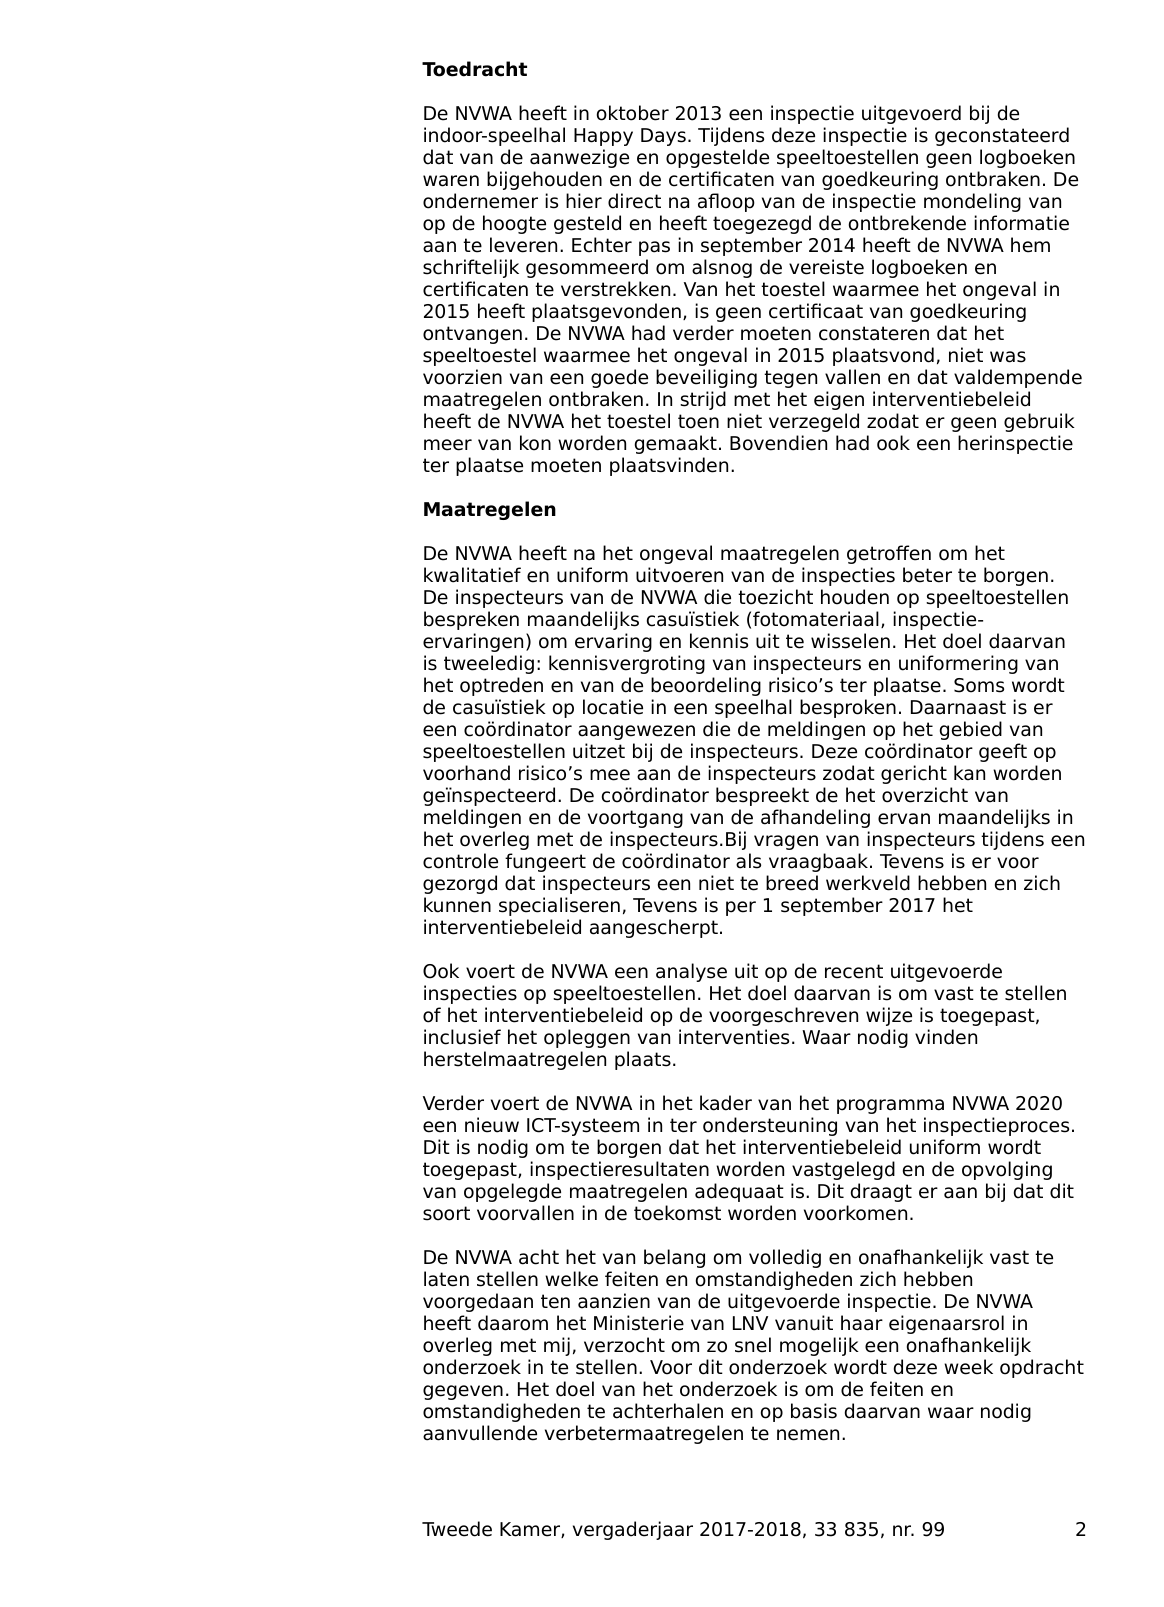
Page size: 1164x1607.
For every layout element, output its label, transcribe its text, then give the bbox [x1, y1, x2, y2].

text De NVWA acht het van belang om volledig en onafhankelijk vast te laten stellen welke feiten en omstandigheden zich hebben voorgedaan ten aanzien van de uitgevoerde inspectie. De NVWA heeft daarom het Ministerie van LNV vanuit haar eigenaarsrol in overleg met mij, verzocht om zo snel mogelijk een onafhankelijk onderzoek in te stellen. Voor dit onderzoek wordt deze week opdracht gegeven. Het doel van het onderzoek is om de feiten en omstandigheden te achterhalen en op basis daarvan waar nodig aanvullende verbetermaatregelen te nemen. [422, 1247, 1087, 1445]
text Ook voert de NVWA een analyse uit op de recent uitgevoerde inspecties op speeltoestellen. Het doel daarvan is om vast te stellen of het interventiebeleid op de voorgeschreven wijze is toegepast, inclusief het opleggen van interventies. Waar nodig vinden herstelmaatregelen plaats. [422, 961, 1087, 1071]
text Verder voert de NVWA in het kader van het programma NVWA 2020 een nieuw ICT-systeem in ter ondersteuning van het inspectieproces. Dit is nodig om te borgen dat het interventiebeleid uniform wordt toegepast, inspectieresultaten worden vastgelegd en de opvolging van opgelegde maatregelen adequaat is. Dit draagt er aan bij dat dit soort voorvallen in de toekomst worden voorkomen. [422, 1093, 1087, 1225]
text De NVWA heeft in oktober 2013 een inspectie uitgevoerd bij de indoor-speelhal Happy Days. Tijdens deze inspectie is geconstateerd dat van de aanwezige en opgestelde speeltoestellen geen logboeken waren bijgehouden en de certificaten van goedkeuring ontbraken. De ondernemer is hier direct na afloop van de inspectie mondeling van op de hoogte gesteld en heeft toegezegd de ontbrekende informatie aan te leveren. Echter pas in september 2014 heeft de NVWA hem schriftelijk gesommeerd om alsnog de vereiste logboeken en certificaten te verstrekken. Van het toestel waarmee het ongeval in 2015 heeft plaatsgevonden, is geen certificaat van goedkeuring ontvangen. De NVWA had verder moeten constateren dat het speeltoestel waarmee het ongeval in 2015 plaatsvond, niet was voorzien van een goede beveiliging tegen vallen en dat valdempende maatregelen ontbraken. In strijd met het eigen interventiebeleid heeft de NVWA het toestel toen niet verzegeld zodat er geen gebruik meer van kon worden gemaakt. Bovendien had ook een herinspectie ter plaatse moeten plaatsvinden. [422, 103, 1087, 477]
subtitle Maatregelen [422, 499, 1087, 521]
subtitle Toedracht [422, 59, 1087, 81]
text De NVWA heeft na het ongeval maatregelen getroffen om het kwalitatief en uniform uitvoeren van de inspecties beter te borgen. De inspecteurs van de NVWA die toezicht houden op speeltoestellen bespreken maandelijks casuïstiek (fotomateriaal, inspectie-ervaringen) om ervaring en kennis uit te wisselen. Het doel daarvan is tweeledig: kennisvergroting van inspecteurs en uniformering van het optreden en van de beoordeling risico’s ter plaatse. Soms wordt de casuïstiek op locatie in een speelhal besproken. Daarnaast is er een coördinator aangewezen die de meldingen op het gebied van speeltoestellen uitzet bij de inspecteurs. Deze coördinator geeft op voorhand risico’s mee aan de inspecteurs zodat gericht kan worden geïnspecteerd. De coördinator bespreekt de het overzicht van meldingen en de voortgang van de afhandeling ervan maandelijks in het overleg met de inspecteurs.Bij vragen van inspecteurs tijdens een controle fungeert de coördinator als vraagbaak. Tevens is er voor gezorgd dat inspecteurs een niet te breed werkveld hebben en zich kunnen specialiseren, Tevens is per 1 september 2017 het interventiebeleid aangescherpt. [422, 543, 1087, 939]
